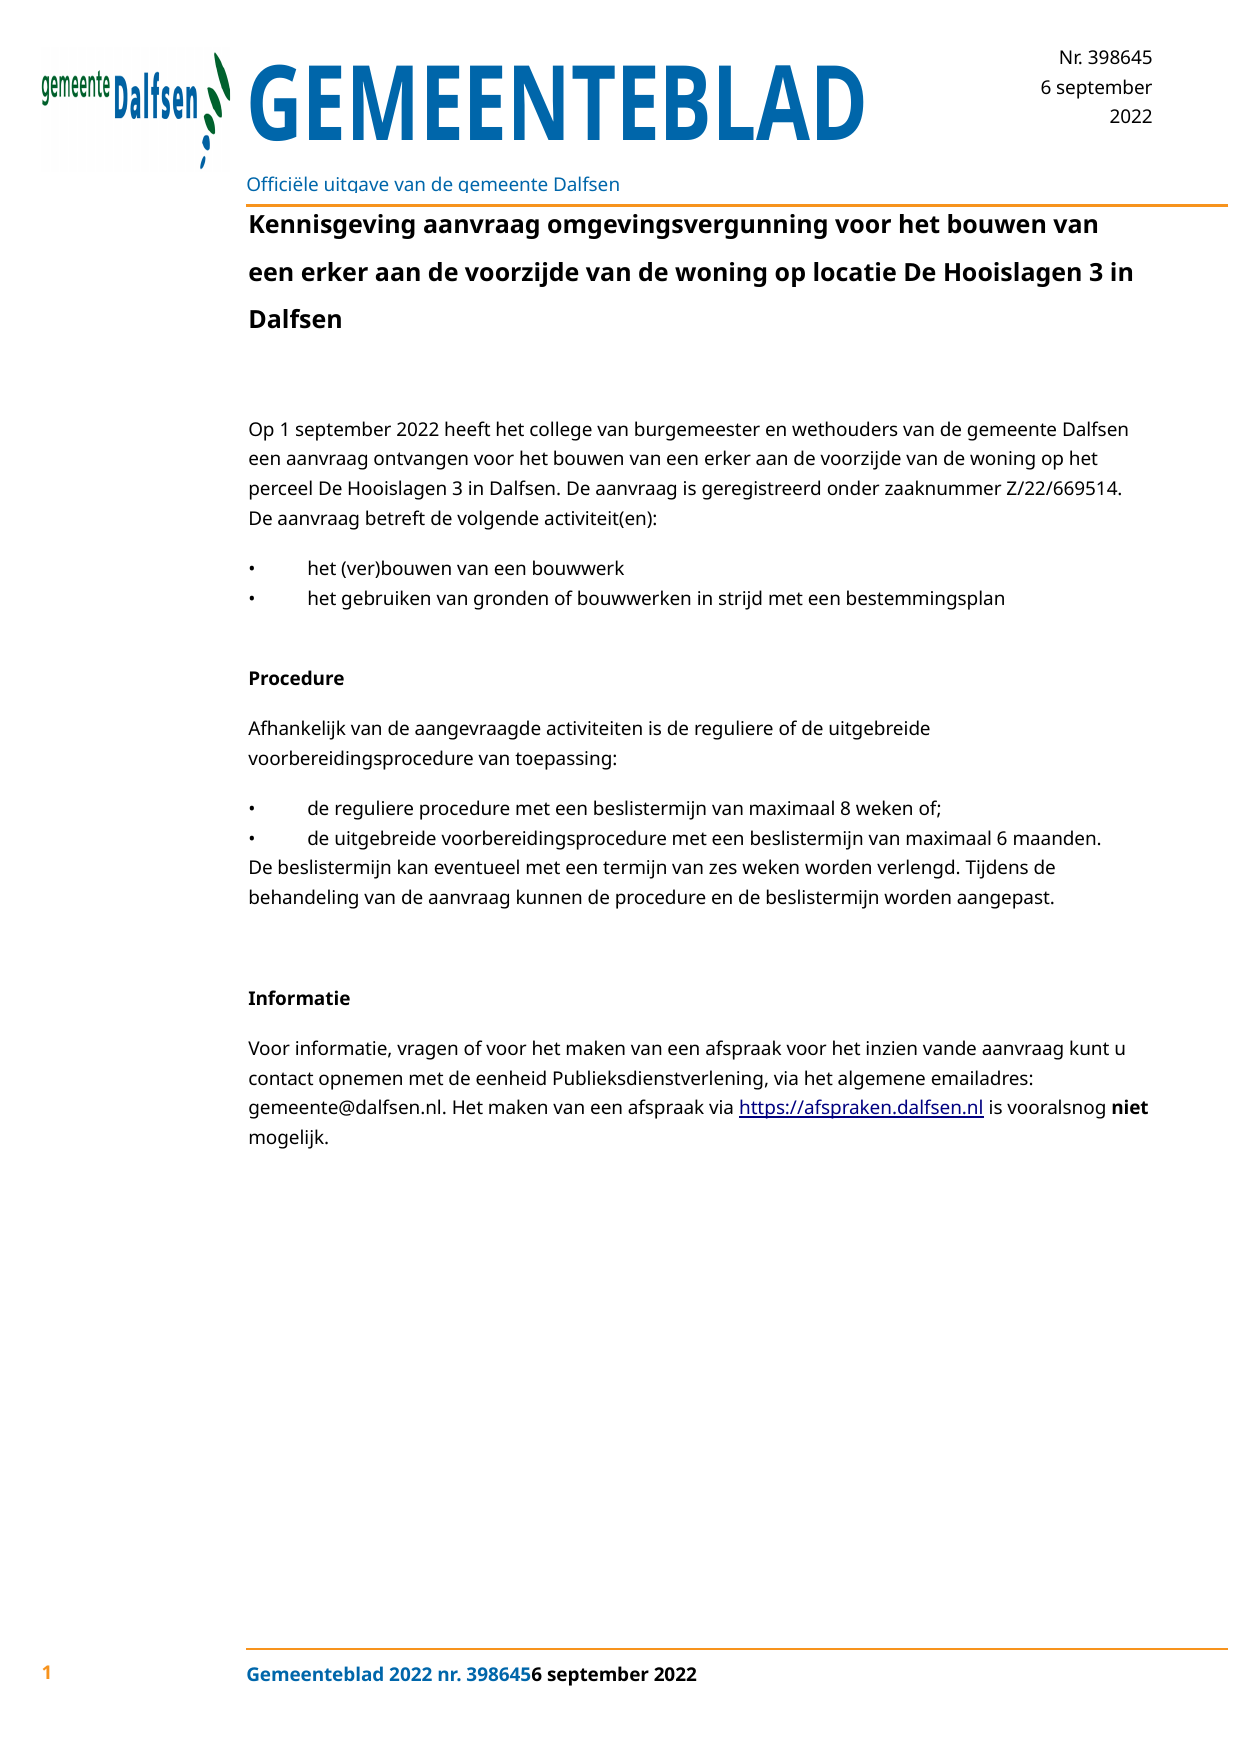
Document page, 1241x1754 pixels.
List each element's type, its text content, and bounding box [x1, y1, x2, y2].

text Informatie [248, 985, 1152, 1010]
list het (ver)bouwen van een bouwwerk [248, 555, 1152, 581]
list de reguliere procedure met een beslistermijn van maximaal 8 weken of; [248, 795, 1152, 821]
text Op 1 september 2022 heeft het college van burgemeester en wethouders van de gemeente Dalfsen een aanvraag ontvangen voor het bouwen van een erker aan de voorzijde van de woning op het perceel De Hooislagen 3 in Dalfsen. De aanvraag is geregistreerd onder zaaknummer Z/22/669514. De aanvraag betreft de volgende activiteit(en): [248, 416, 1152, 530]
text Afhankelijk van de aangevraagde activiteiten is de reguliere of de uitgebreide voorbereidingsprocedure van toepassing: [248, 715, 1152, 770]
text Kennisgeving aanvraag omgevingsvergunning voor het bouwen van een erker aan de voorzijde van de woning op locatie De Hooislagen 3 in Dalfsen [248, 207, 1152, 336]
picture [41, 47, 231, 172]
text De beslistermijn kan eventueel met een termijn van zes weken worden verlengd. Tijdens de behandeling van de aanvraag kunnen de procedure en de beslistermijn worden aangepast. [248, 854, 1152, 909]
list het gebruiken van gronden of bouwwerken in strijd met een bestemmingsplan [248, 585, 1152, 610]
text Voor informatie, vragen of voor het maken van een afspraak voor het inzien vande aanvraag kunt u contact opnemen met de eenheid Publieksdienstverlening, via het algemene emailadres: gemeente@dalfsen.nl. Het maken van een afspraak via https://afspraken.dalfsen.nl is vooralsnog niet mogelijk. [248, 1035, 1152, 1149]
text Procedure [248, 665, 1152, 690]
list de uitgebreide voorbereidingsprocedure met een beslistermijn van maximaal 6 maanden. [248, 825, 1152, 850]
